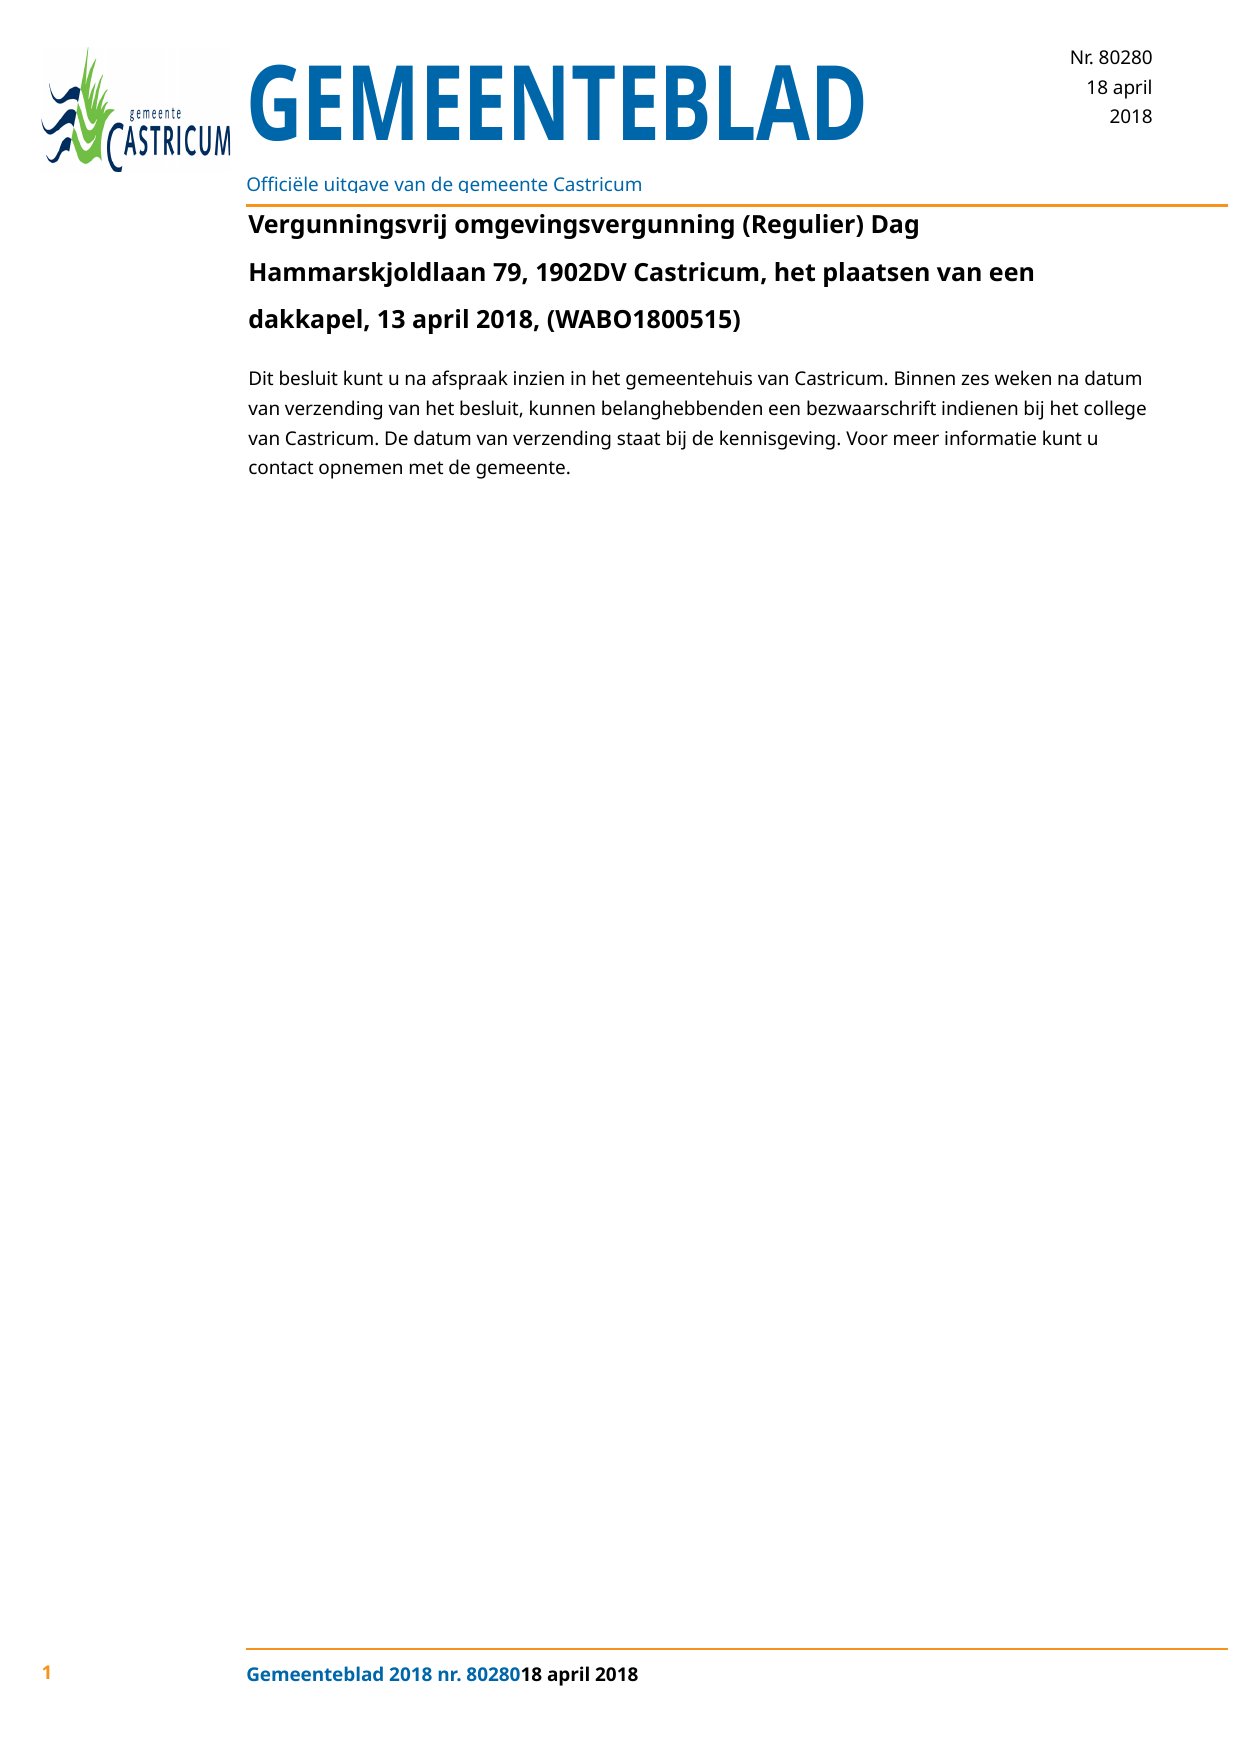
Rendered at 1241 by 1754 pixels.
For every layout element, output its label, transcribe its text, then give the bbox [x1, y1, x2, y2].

text Vergunningsvrij omgevingsvergunning (Regulier) Dag Hammarskjoldlaan 79, 1902DV Castricum, het plaatsen van een dakkapel, 13 april 2018, (WABO1800515) [248, 207, 1152, 336]
picture [41, 47, 231, 172]
text Dit besluit kunt u na afspraak inzien in het gemeentehuis van Castricum. Binnen zes weken na datum van verzending van het besluit, kunnen belanghebbenden een bezwaarschrift indienen bij het college van Castricum. De datum van verzending staat bij de kennisgeving. Voor meer informatie kunt u contact opnemen met de gemeente. [248, 366, 1152, 480]
